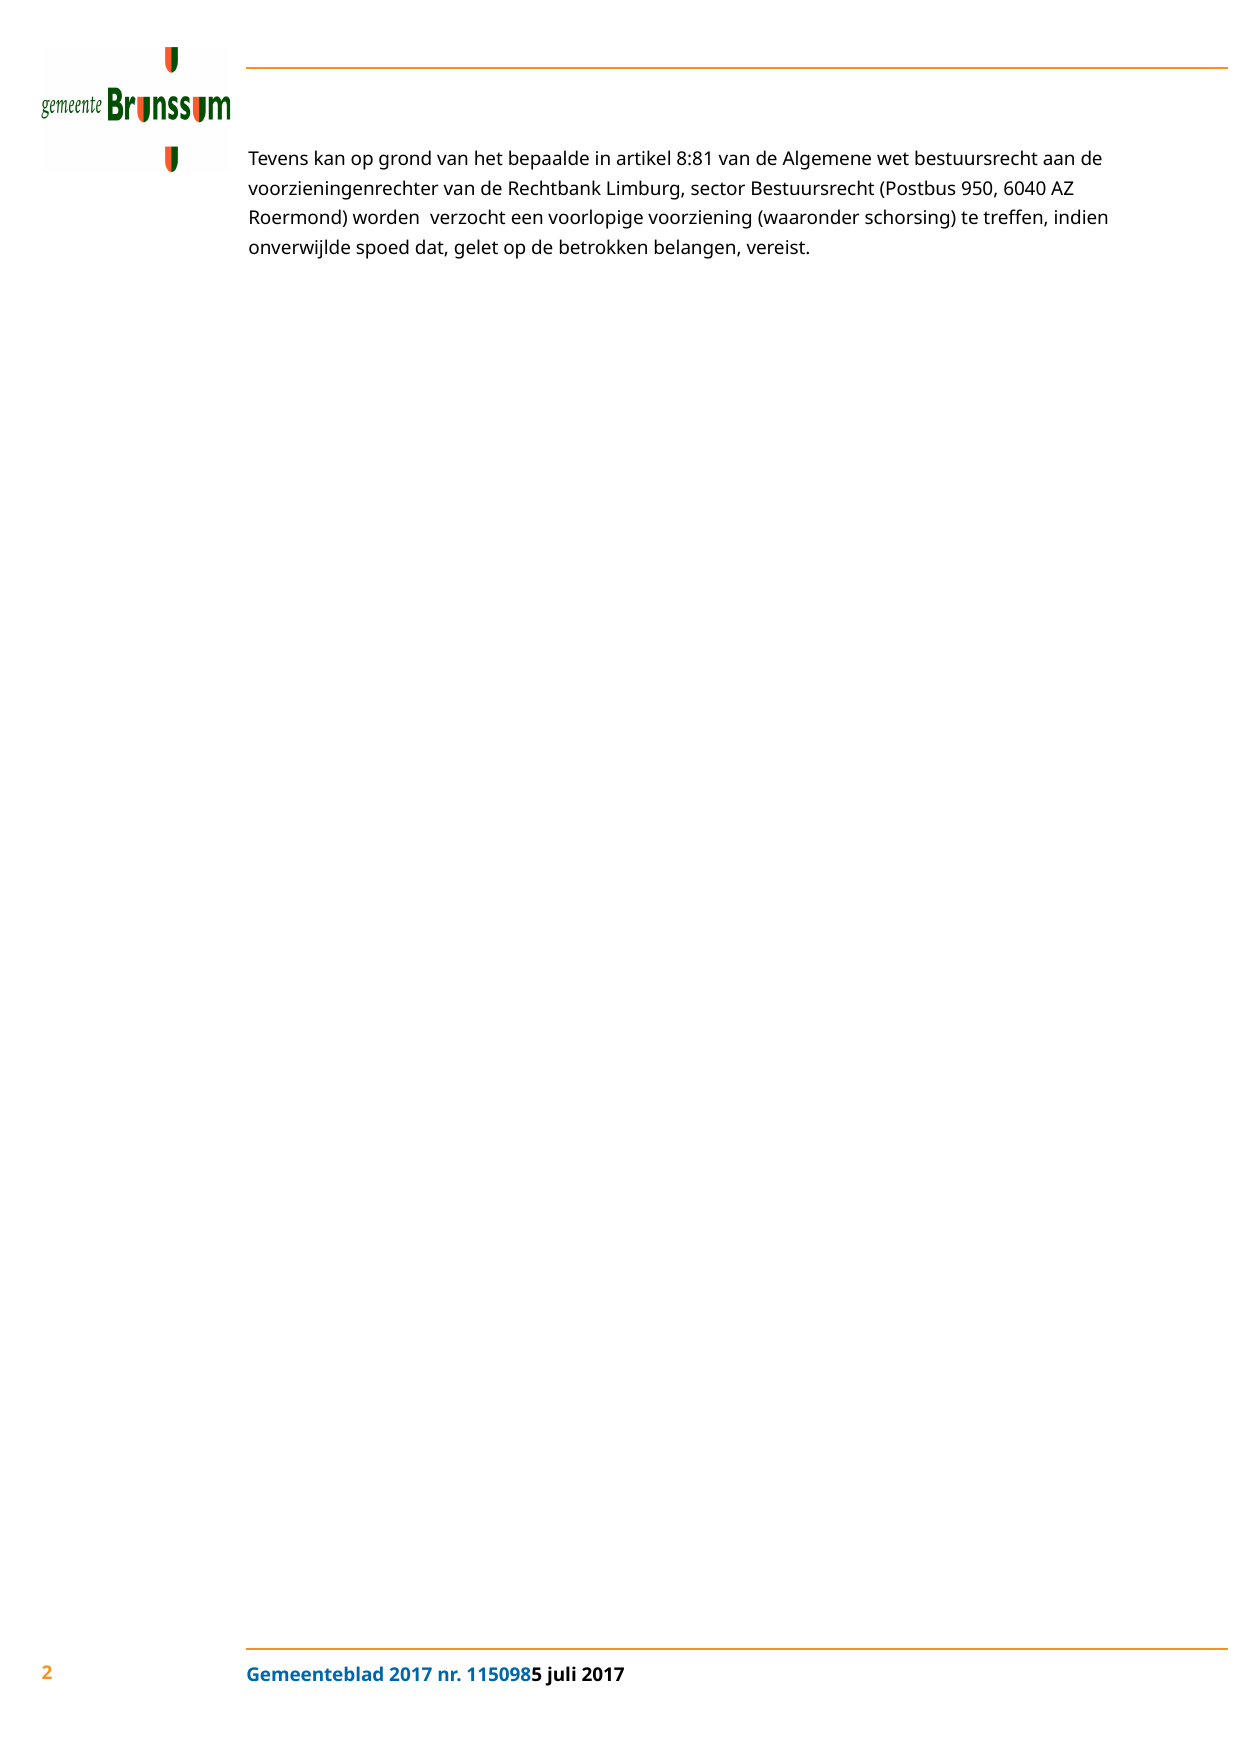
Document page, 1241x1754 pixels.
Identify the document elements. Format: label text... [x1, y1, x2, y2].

picture [41, 47, 231, 172]
text Tevens kan op grond van het bepaalde in artikel 8:81 van de Algemene wet bestuursrecht aan de voorzieningenrechter van de Rechtbank Limburg, sector Bestuursrecht (Postbus 950, 6040 AZ Roermond) worden verzocht een voorlopige voorziening (waaronder schorsing) te treffen, indien onverwijlde spoed dat, gelet op de betrokken belangen, vereist. [248, 145, 1152, 260]
